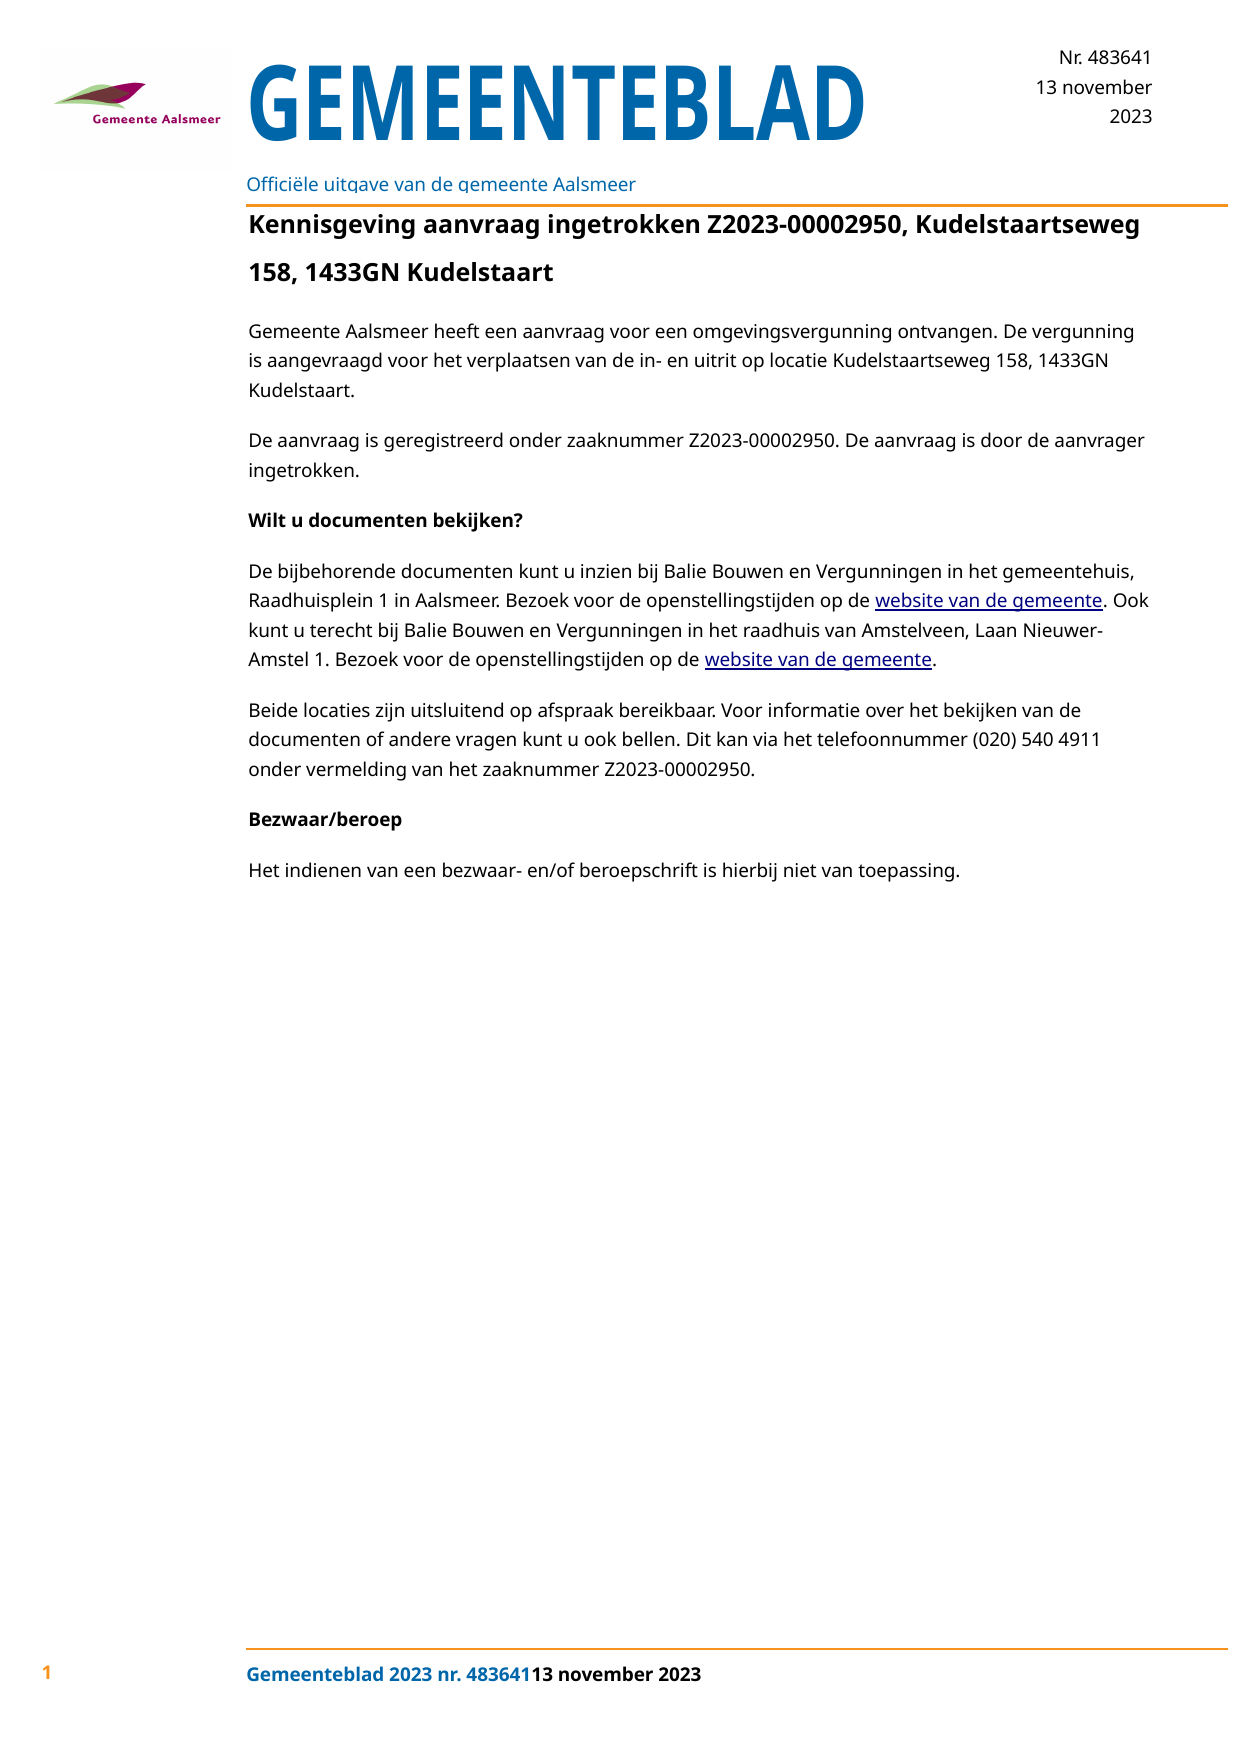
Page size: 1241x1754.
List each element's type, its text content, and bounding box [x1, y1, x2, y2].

text Het indienen van een bezwaar- en/of beroepschrift is hierbij niet van toepassing. [248, 857, 1152, 883]
text Beide locaties zijn uitsluitend op afspraak bereikbaar. Voor informatie over het bekijken van de documenten of andere vragen kunt u ook bellen. Dit kan via het telefoonnummer (020) 540 4911 onder vermelding van het zaaknummer Z2023-00002950. [248, 697, 1152, 782]
text Gemeente Aalsmeer heeft een aanvraag voor een omgevingsvergunning ontvangen. De vergunning is aangevraagd voor het verplaatsen van de in- en uitrit op locatie Kudelstaartseweg 158, 1433GN Kudelstaart. [248, 318, 1152, 403]
text Kennisgeving aanvraag ingetrokken Z2023-00002950, Kudelstaartseweg 158, 1433GN Kudelstaart [248, 207, 1152, 288]
picture [41, 47, 231, 172]
text De aanvraag is geregistreerd onder zaaknummer Z2023-00002950. De aanvraag is door de aanvrager ingetrokken. [248, 427, 1152, 483]
text Wilt u documenten bekijken? [248, 507, 1152, 533]
text De bijbehorende documenten kunt u inzien bij Balie Bouwen en Vergunningen in het gemeentehuis, Raadhuisplein 1 in Aalsmeer. Bezoek voor de openstellingstijden op de website van de gemeente. Ook kunt u terecht bij Balie Bouwen en Vergunningen in het raadhuis van Amstelveen, Laan Nieuwer-Amstel 1. Bezoek voor de openstellingstijden op de website van de gemeente. [248, 558, 1152, 672]
text Bezwaar/beroep [248, 807, 1152, 832]
